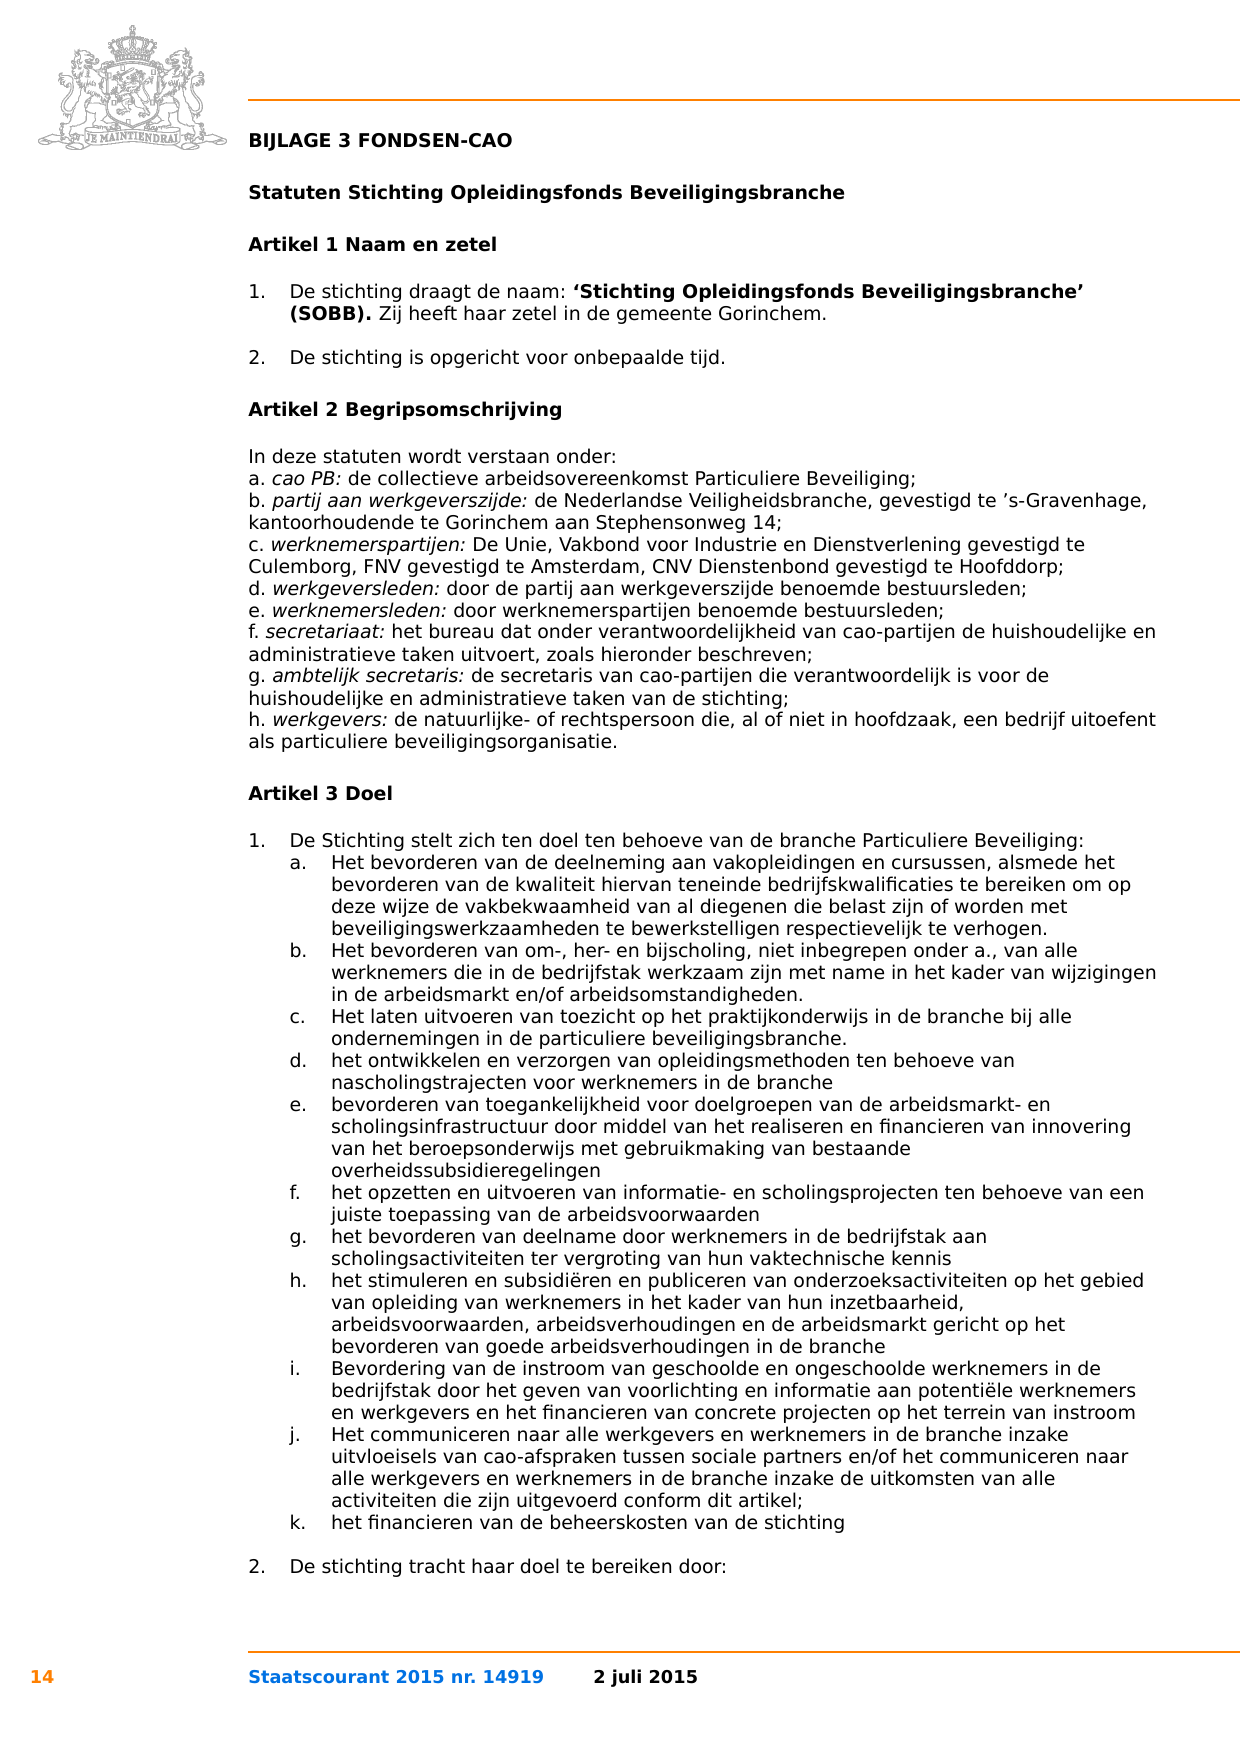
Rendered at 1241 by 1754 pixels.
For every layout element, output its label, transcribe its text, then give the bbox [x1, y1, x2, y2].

text f. secretariaat: het bureau dat onder verantwoordelijkheid van cao-partijen de huishoudelijke en administratieve taken uitvoert, zoals hieronder beschreven; [248, 621, 1163, 665]
text 2. De stichting is opgericht voor onbepaalde tijd. [248, 347, 1163, 369]
text d. het ontwikkelen en verzorgen van opleidingsmethoden ten behoeve van nascholingstrajecten voor werknemers in de branche [289, 1050, 1163, 1094]
text f. het opzetten en uitvoeren van informatie- en scholingsprojecten ten behoeve van een juiste toepassing van de arbeidsvoorwaarden [289, 1182, 1163, 1226]
subtitle Statuten Stichting Opleidingsfonds Beveiligingsbranche [248, 182, 1163, 204]
text e. bevorderen van toegankelijkheid voor doelgroepen van de arbeidsmarkt- en scholingsinfrastructuur door middel van het realiseren en financieren van innovering van het beroepsonderwijs met gebruikmaking van bestaande overheidssubsidieregelingen [289, 1094, 1163, 1182]
text j. Het communiceren naar alle werkgevers en werknemers in de branche inzake uitvloeisels van cao-afspraken tussen sociale partners en/of het communiceren naar alle werkgevers en werknemers in de branche inzake de uitkomsten van alle activiteiten die zijn uitgevoerd conform dit artikel; [289, 1424, 1163, 1512]
text g. ambtelijk secretaris: de secretaris van cao-partijen die verantwoordelijk is voor de huishoudelijke en administratieve taken van de stichting; [248, 665, 1163, 709]
text 1. De Stichting stelt zich ten doel ten behoeve van de branche Particuliere Beveiliging: [248, 830, 1163, 852]
subtitle Artikel 2 Begripsomschrijving [248, 399, 1163, 421]
text a. Het bevorderen van de deelneming aan vakopleidingen en cursussen, alsmede het bevorderen van de kwaliteit hiervan teneinde bedrijfskwalificaties te bereiken om op deze wijze de vakbekwaamheid van al diegenen die belast zijn of worden met beveiligingswerkzaamheden te bewerkstelligen respectievelijk te verhogen. [289, 852, 1163, 940]
text e. werknemersleden: door werknemerspartijen benoemde bestuursleden; [248, 599, 1163, 621]
subtitle Artikel 1 Naam en zetel [248, 234, 1163, 256]
picture [38, 25, 227, 150]
text a. cao PB: de collectieve arbeidsovereenkomst Particuliere Beveiliging; [248, 468, 1163, 489]
text 1. De stichting draagt de naam: ‘Stichting Opleidingsfonds Beveiligingsbranche’ (SOBB). Zij heeft haar zetel in de gemeente Gorinchem. [248, 281, 1163, 325]
text d. werkgeversleden: door de partij aan werkgeverszijde benoemde bestuursleden; [248, 577, 1163, 599]
text c. Het laten uitvoeren van toezicht op het praktijkonderwijs in de branche bij alle ondernemingen in de particuliere beveiligingsbranche. [289, 1006, 1163, 1050]
text 2. De stichting tracht haar doel te bereiken door: [248, 1556, 1163, 1577]
text h. het stimuleren en subsidiëren en publiceren van onderzoeksactiviteiten op het gebied van opleiding van werknemers in het kader van hun inzetbaarheid, arbeidsvoorwaarden, arbeidsverhoudingen en de arbeidsmarkt gericht op het bevorderen van goede arbeidsverhoudingen in de branche [289, 1270, 1163, 1358]
text b. Het bevorderen van om-, her- en bijscholing, niet inbegrepen onder a., van alle werknemers die in de bedrijfstak werkzaam zijn met name in het kader van wijzigingen in de arbeidsmarkt en/of arbeidsomstandigheden. [289, 940, 1163, 1006]
subtitle BIJLAGE 3 FONDSEN-CAO [248, 130, 1163, 152]
text c. werknemerspartijen: De Unie, Vakbond voor Industrie en Dienstverlening gevestigd te Culemborg, FNV gevestigd te Amsterdam, CNV Dienstenbond gevestigd te Hoofddorp; [248, 533, 1163, 577]
text g. het bevorderen van deelname door werknemers in de bedrijfstak aan scholingsactiviteiten ter vergroting van hun vaktechnische kennis [289, 1226, 1163, 1270]
text In deze statuten wordt verstaan onder: [248, 446, 1163, 468]
text h. werkgevers: de natuurlijke- of rechtspersoon die, al of niet in hoofdzaak, een bedrijf uitoefent als particuliere beveiligingsorganisatie. [248, 709, 1163, 753]
text b. partij aan werkgeverszijde: de Nederlandse Veiligheidsbranche, gevestigd te ’s-Gravenhage, kantoorhoudende te Gorinchem aan Stephensonweg 14; [248, 489, 1163, 533]
text i. Bevordering van de instroom van geschoolde en ongeschoolde werknemers in de bedrijfstak door het geven van voorlichting en informatie aan potentiële werknemers en werkgevers en het financieren van concrete projecten op het terrein van instroom [289, 1358, 1163, 1424]
subtitle Artikel 3 Doel [248, 783, 1163, 805]
text k. het financieren van de beheerskosten van de stichting [289, 1512, 1163, 1534]
